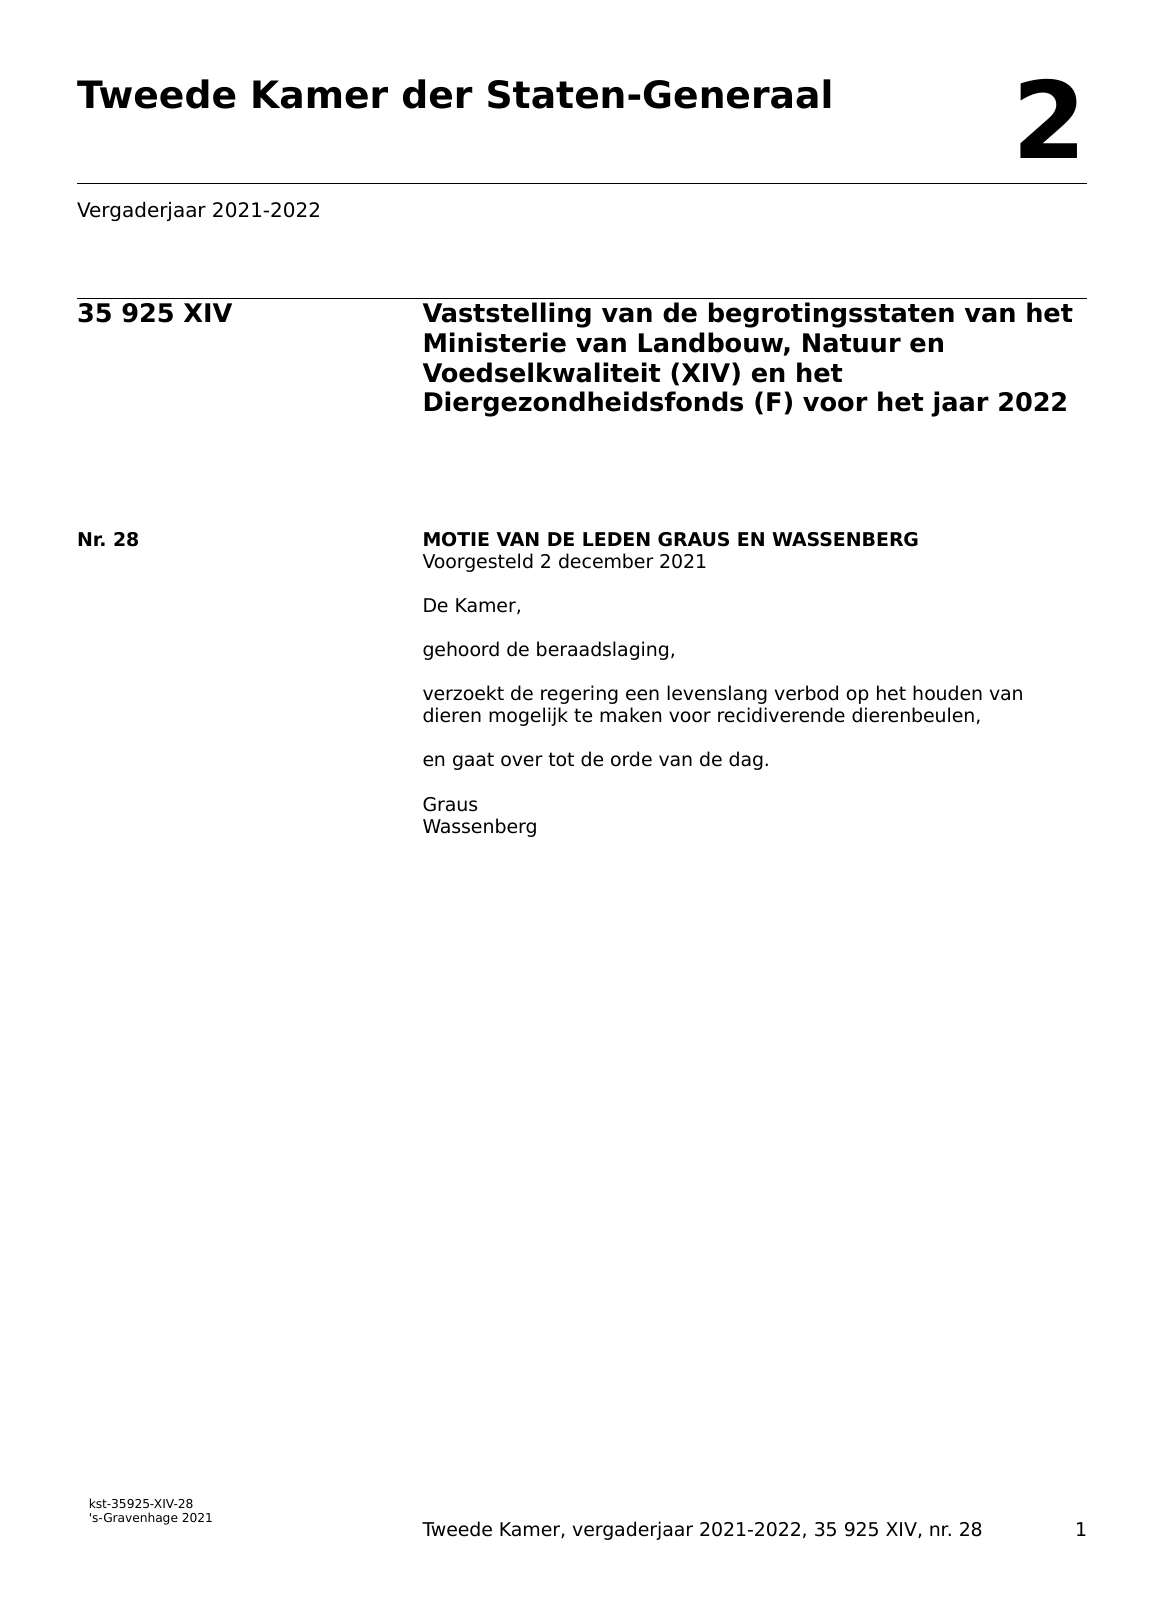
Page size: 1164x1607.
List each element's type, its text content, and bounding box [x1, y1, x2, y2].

text Graus [422, 793, 1087, 816]
text Voorgesteld 2 december 2021 [422, 551, 1087, 573]
text De Kamer, [422, 595, 1087, 617]
subtitle Nr. 28 MOTIE VAN DE LEDEN GRAUS EN WASSENBERG [77, 529, 1087, 551]
table_header 2 [886, 59, 1087, 183]
text verzoekt de regering een levenslang verbod op het houden van dieren mogelijk te maken voor recidiverende dierenbeulen, [422, 683, 1087, 727]
table_cell Vergaderjaar 2021-2022 [77, 184, 1087, 298]
text Wassenberg [422, 816, 1087, 837]
table_header Tweede Kamer der Staten-Generaal [77, 59, 886, 183]
subtitle 35 925 XIV Vaststelling van de begrotingsstaten van het Ministerie van Landbouw, Natuur en Voedselkwaliteit (XIV) en het Diergezondheidsfonds (F) voor het jaar 2022 [77, 299, 1087, 418]
text en gaat over tot de orde van de dag. [422, 749, 1087, 771]
text gehoord de beraadslaging, [422, 639, 1087, 661]
text 's-Gravenhage 2021 [88, 1511, 323, 1525]
text kst-35925-XIV-28 [88, 1497, 323, 1511]
